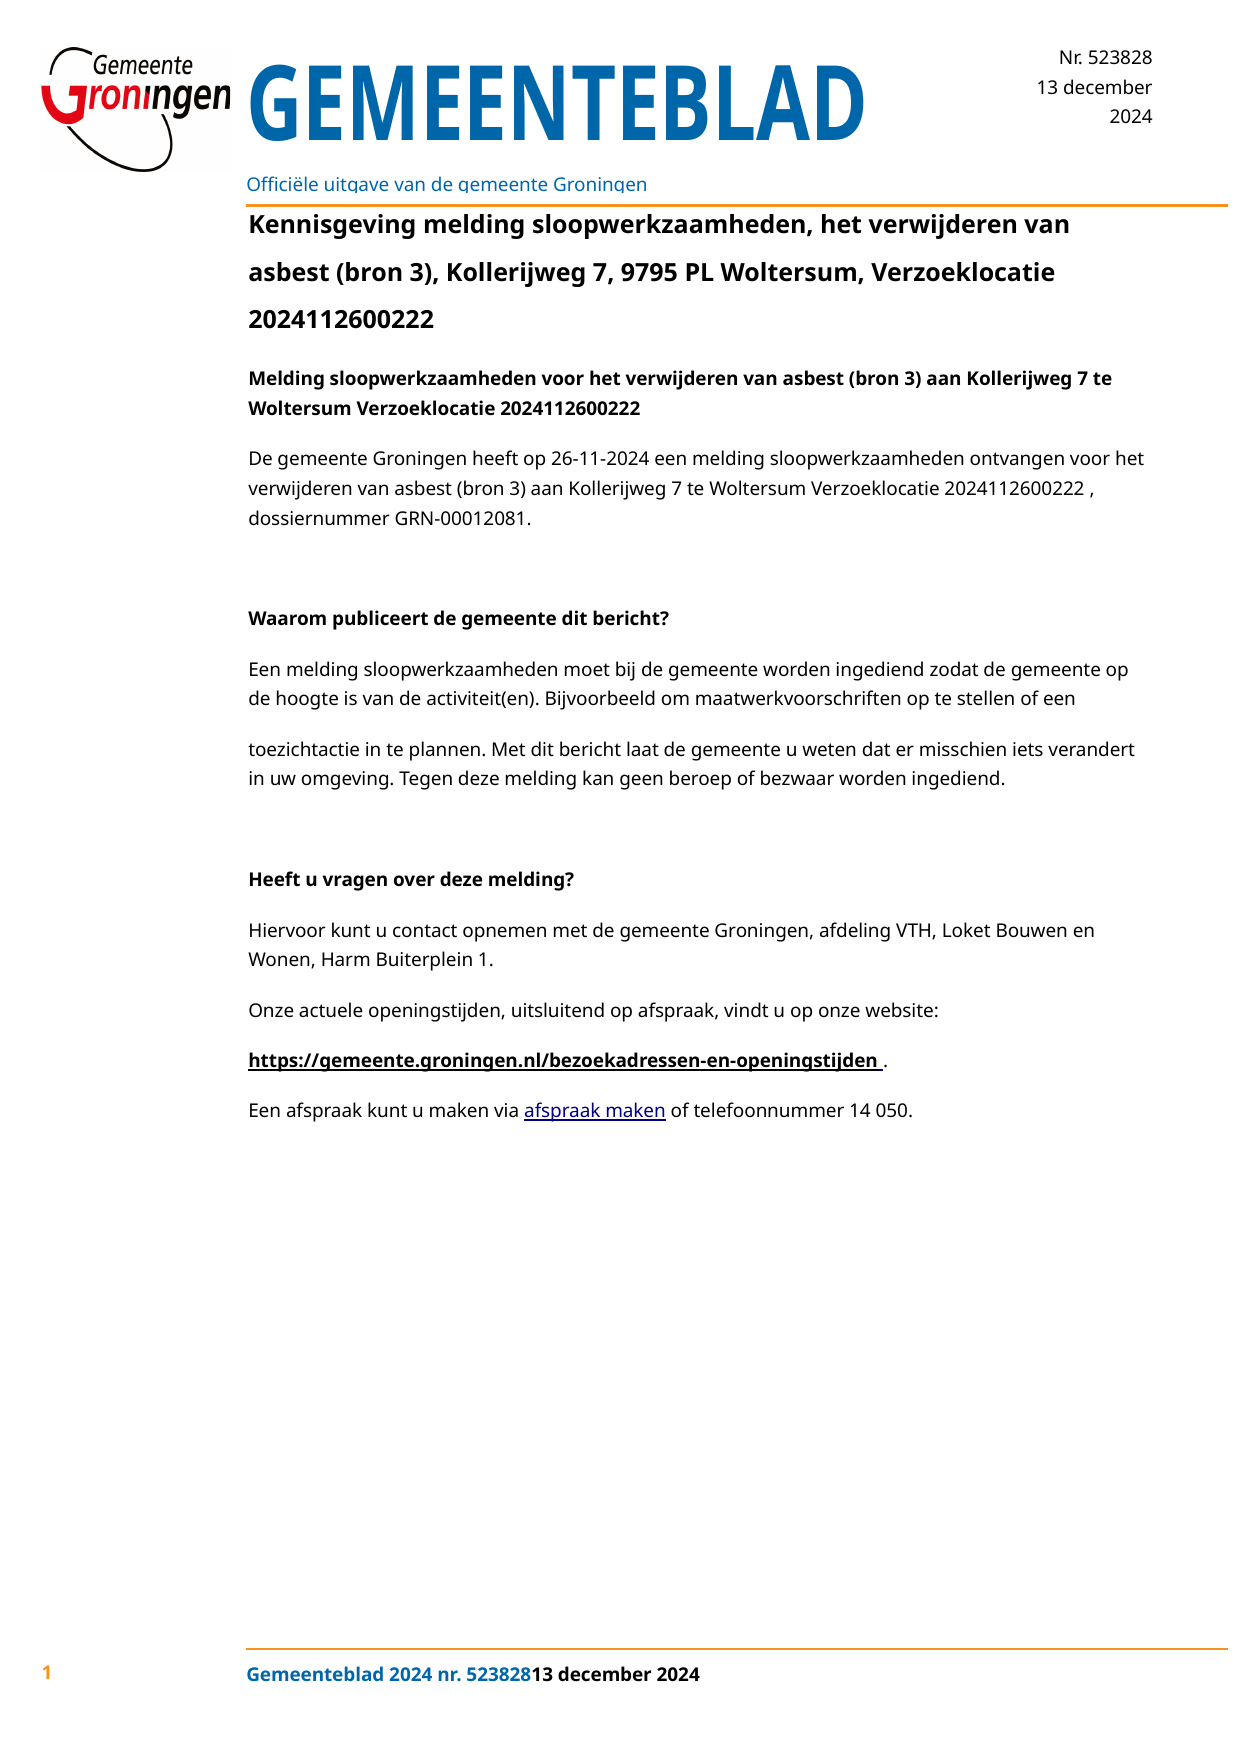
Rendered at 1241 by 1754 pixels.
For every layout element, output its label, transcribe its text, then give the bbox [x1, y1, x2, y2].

text Melding sloopwerkzaamheden voor het verwijderen van asbest (bron 3) aan Kollerijweg 7 te Woltersum Verzoeklocatie 2024112600222 [248, 366, 1152, 421]
text Onze actuele openingstijden, uitsluitend op afspraak, vindt u op onze website: [248, 997, 1152, 1022]
text https://gemeente.groningen.nl/bezoekadressen-en-openingstijden . [248, 1047, 1152, 1073]
text Een melding sloopwerkzaamheden moet bij de gemeente worden ingediend zodat de gemeente op de hoogte is van de activiteit(en). Bijvoorbeeld om maatwerkvoorschriften op te stellen of een [248, 656, 1152, 711]
text Een afspraak kunt u maken via afspraak maken of telefoonnummer 14 050. [248, 1098, 1152, 1123]
text toezichtactie in te plannen. Met dit bericht laat de gemeente u weten dat er misschien iets verandert in uw omgeving. Tegen deze melding kan geen beroep of bezwaar worden ingediend. [248, 736, 1152, 791]
text Kennisgeving melding sloopwerkzaamheden, het verwijderen van asbest (bron 3), Kollerijweg 7, 9795 PL Woltersum, Verzoeklocatie 2024112600222 [248, 207, 1152, 336]
text Heeft u vragen over deze melding? [248, 866, 1152, 892]
text De gemeente Groningen heeft op 26-11-2024 een melding sloopwerkzaamheden ontvangen voor het verwijderen van asbest (bron 3) aan Kollerijweg 7 te Woltersum Verzoeklocatie 2024112600222 , dossiernummer GRN-00012081. [248, 446, 1152, 530]
text Hiervoor kunt u contact opnemen met de gemeente Groningen, afdeling VTH, Loket Bouwen en Wonen, Harm Buiterplein 1. [248, 917, 1152, 972]
picture [41, 47, 231, 172]
text Waarom publiceert de gemeente dit bericht? [248, 606, 1152, 631]
